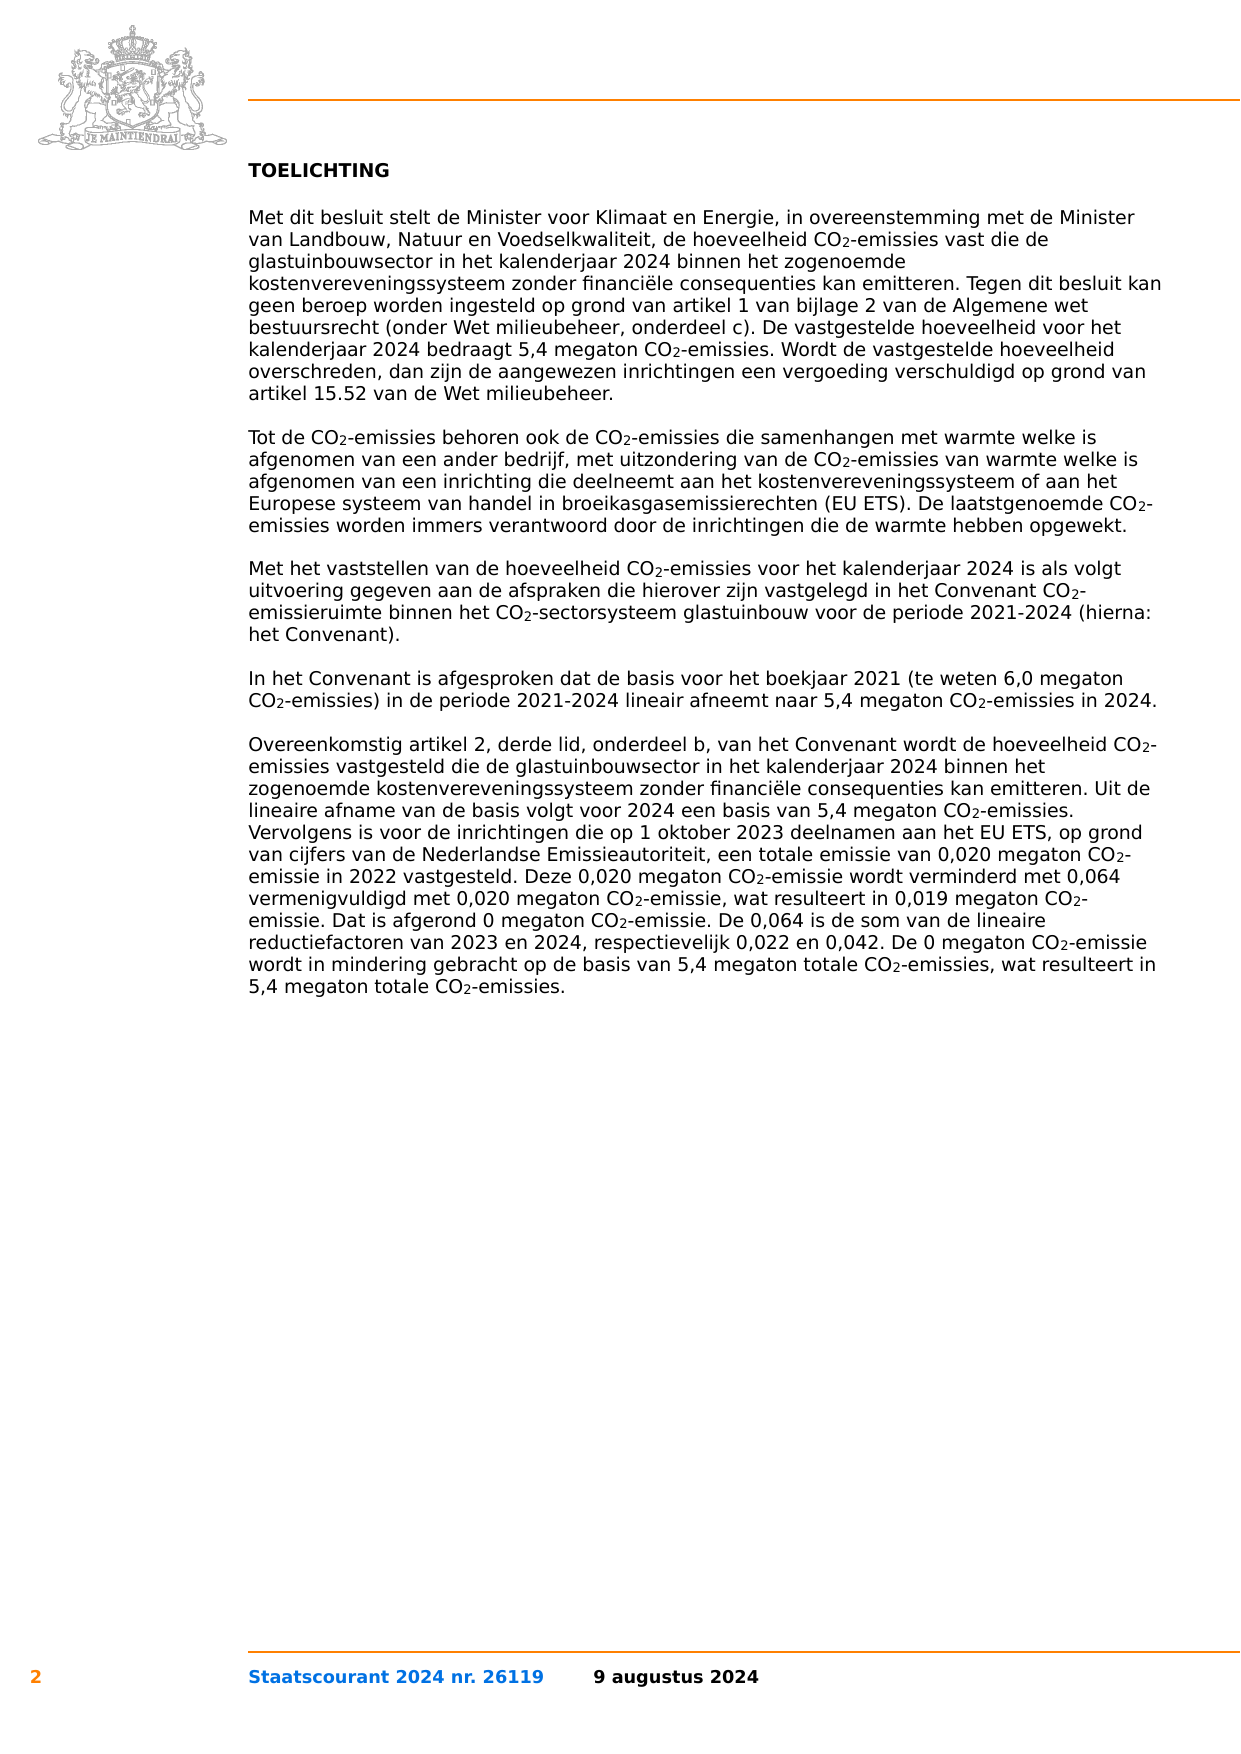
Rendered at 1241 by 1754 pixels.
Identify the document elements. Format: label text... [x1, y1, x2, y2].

picture [38, 25, 227, 150]
text Overeenkomstig artikel 2, derde lid, onderdeel b, van het Convenant wordt de hoeveelheid CO2-emissies vastgesteld die de glastuinbouwsector in het kalenderjaar 2024 binnen het zogenoemde kostenvereveningssysteem zonder financiële consequenties kan emitteren. Uit de lineaire afname van de basis volgt voor 2024 een basis van 5,4 megaton CO2-emissies. Vervolgens is voor de inrichtingen die op 1 oktober 2023 deelnamen aan het EU ETS, op grond van cijfers van de Nederlandse Emissieautoriteit, een totale emissie van 0,020 megaton CO2-emissie in 2022 vastgesteld. Deze 0,020 megaton CO2-emissie wordt verminderd met 0,064 vermenigvuldigd met 0,020 megaton CO2-emissie, wat resulteert in 0,019 megaton CO2-emissie. Dat is afgerond 0 megaton CO2-emissie. De 0,064 is de som van de lineaire reductiefactoren van 2023 en 2024, respectievelijk 0,022 en 0,042. De 0 megaton CO2-emissie wordt in mindering gebracht op de basis van 5,4 megaton totale CO2-emissies, wat resulteert in 5,4 megaton totale CO2-emissies. [248, 734, 1163, 998]
subtitle TOELICHTING [248, 160, 1163, 182]
text Met het vaststellen van de hoeveelheid CO2-emissies voor het kalenderjaar 2024 is als volgt uitvoering gegeven aan de afspraken die hierover zijn vastgelegd in het Convenant CO2-emissieruimte binnen het CO2-sectorsysteem glastuinbouw voor de periode 2021-2024 (hierna: het Convenant). [248, 558, 1163, 646]
text Met dit besluit stelt de Minister voor Klimaat en Energie, in overeenstemming met de Minister van Landbouw, Natuur en Voedselkwaliteit, de hoeveelheid CO2-emissies vast die de glastuinbouwsector in het kalenderjaar 2024 binnen het zogenoemde kostenvereveningssysteem zonder financiële consequenties kan emitteren. Tegen dit besluit kan geen beroep worden ingesteld op grond van artikel 1 van bijlage 2 van de Algemene wet bestuursrecht (onder Wet milieubeheer, onderdeel c). De vastgestelde hoeveelheid voor het kalenderjaar 2024 bedraagt 5,4 megaton CO2-emissies. Wordt de vastgestelde hoeveelheid overschreden, dan zijn de aangewezen inrichtingen een vergoeding verschuldigd op grond van artikel 15.52 van de Wet milieubeheer. [248, 207, 1163, 405]
text In het Convenant is afgesproken dat de basis voor het boekjaar 2021 (te weten 6,0 megaton CO2-emissies) in de periode 2021-2024 lineair afneemt naar 5,4 megaton CO2-emissies in 2024. [248, 668, 1163, 712]
text Tot de CO2-emissies behoren ook de CO2-emissies die samenhangen met warmte welke is afgenomen van een ander bedrijf, met uitzondering van de CO2-emissies van warmte welke is afgenomen van een inrichting die deelneemt aan het kostenvereveningssysteem of aan het Europese systeem van handel in broeikasgasemissierechten (EU ETS). De laatstgenoemde CO2-emissies worden immers verantwoord door de inrichtingen die de warmte hebben opgewekt. [248, 427, 1163, 536]
